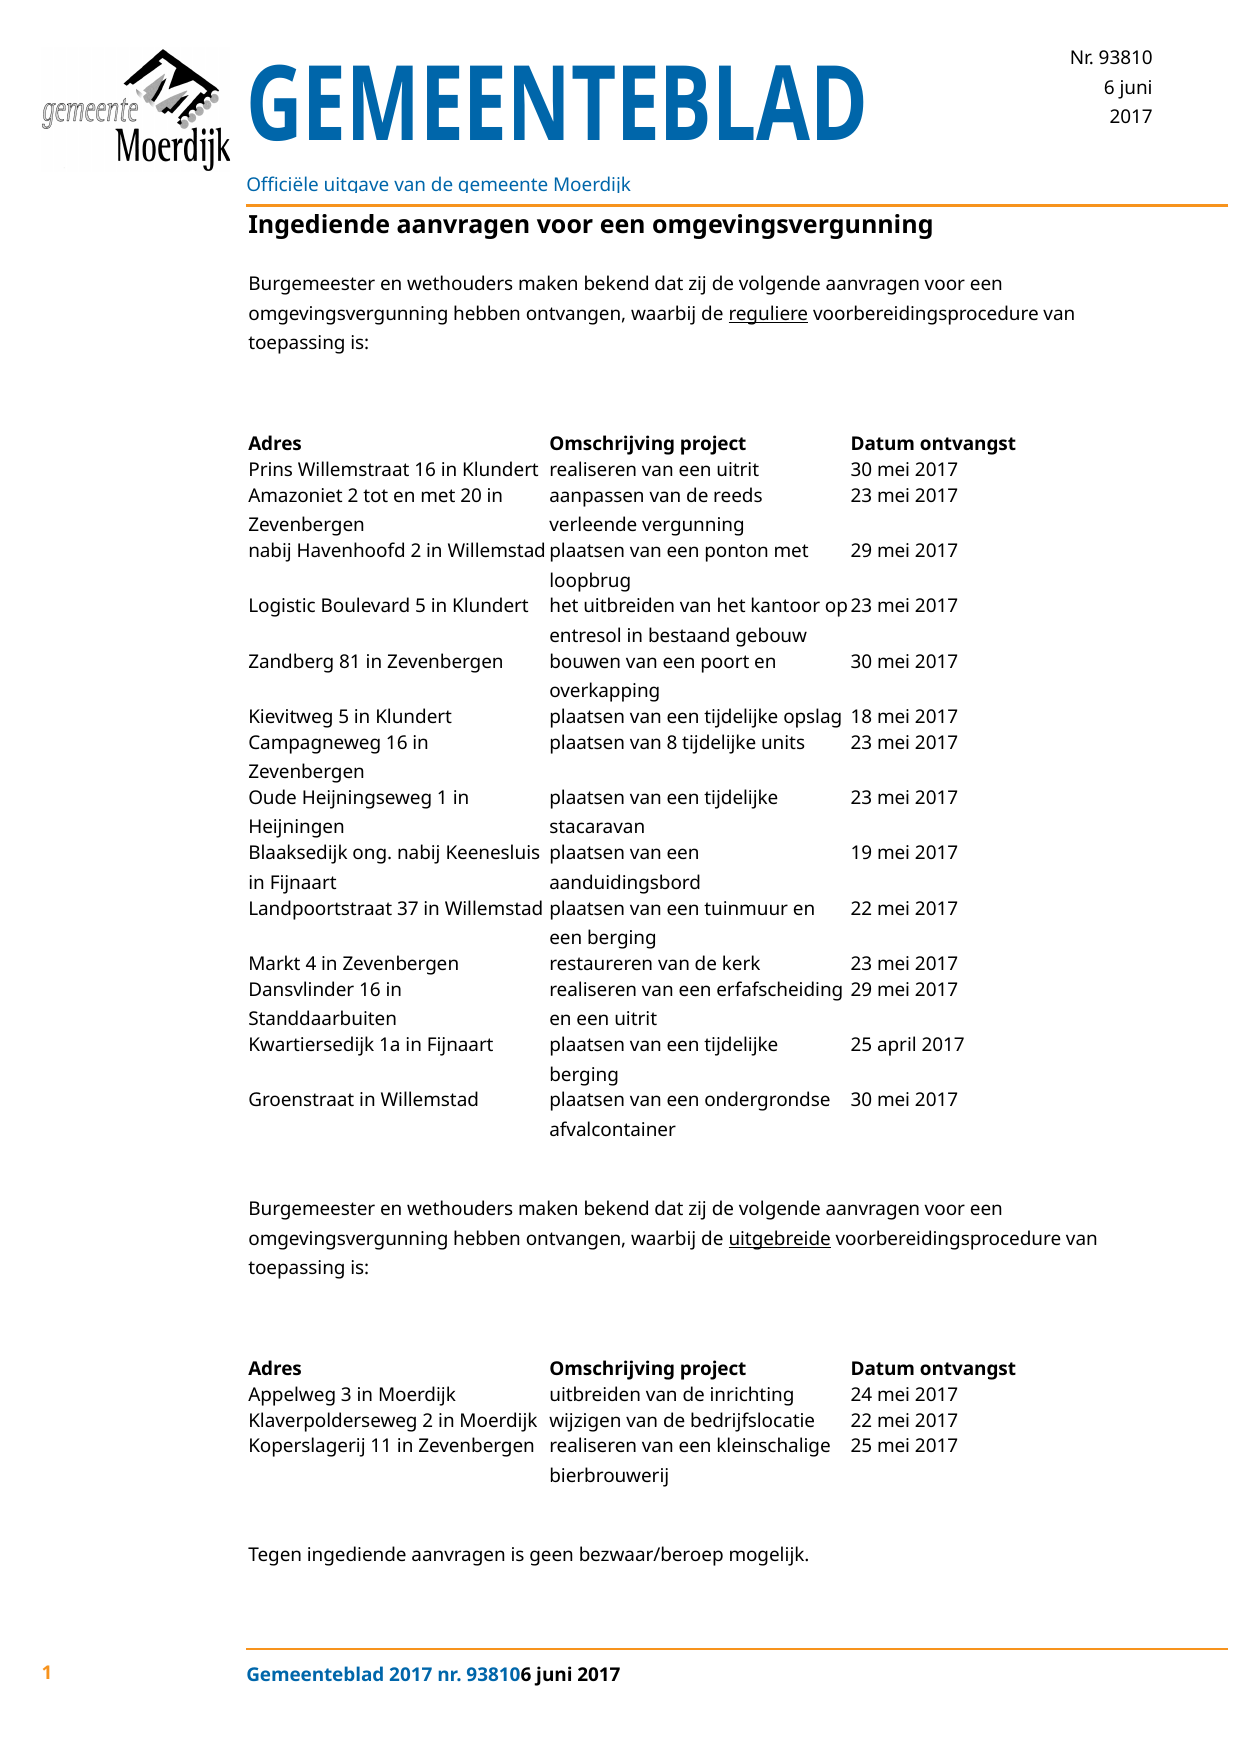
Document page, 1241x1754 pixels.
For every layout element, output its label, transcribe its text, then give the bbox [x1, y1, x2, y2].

table_header Datum ontvangst [850, 1356, 1152, 1381]
table_cell 18 mei 2017 [850, 703, 1152, 729]
table_cell 25 mei 2017 [850, 1433, 1152, 1488]
table_cell Prins Willemstraat 16 in Klundert [248, 456, 549, 482]
table_cell 23 mei 2017 [850, 784, 1152, 839]
table_cell Blaaksedijk ong. nabij Keenesluis in Fijnaart [248, 840, 549, 895]
table_cell bouwen van een poort en overkapping [549, 648, 850, 703]
table_cell 25 april 2017 [850, 1031, 1152, 1086]
table_cell Dansvlinder 16 in Standdaarbuiten [248, 976, 549, 1031]
table_cell Klaverpolderseweg 2 in Moerdijk [248, 1407, 549, 1433]
text Tegen ingediende aanvragen is geen bezwaar/beroep mogelijk. [248, 1542, 1152, 1567]
table_header Adres [248, 430, 549, 456]
table_cell plaatsen van een tijdelijke berging [549, 1031, 850, 1086]
table_cell 30 mei 2017 [850, 456, 1152, 482]
table_cell wijzigen van de bedrijfslocatie [549, 1407, 850, 1433]
table_cell 30 mei 2017 [850, 648, 1152, 703]
table_cell 22 mei 2017 [850, 895, 1152, 950]
table_header Omschrijving project [549, 430, 850, 456]
text Burgemeester en wethouders maken bekend dat zij de volgende aanvragen voor een omgevingsvergunning hebben ontvangen, waarbij de reguliere voorbereidingsprocedure van toepassing is: [248, 270, 1152, 355]
table_cell plaatsen van een tijdelijke opslag [549, 703, 850, 729]
table_header Omschrijving project [549, 1356, 850, 1381]
table_cell Kwartiersedijk 1a in Fijnaart [248, 1031, 549, 1086]
table_cell Kievitweg 5 in Klundert [248, 703, 549, 729]
table_cell 23 mei 2017 [850, 950, 1152, 976]
table_cell 23 mei 2017 [850, 482, 1152, 537]
table_cell Zandberg 81 in Zevenbergen [248, 648, 549, 703]
table_cell 30 mei 2017 [850, 1086, 1152, 1142]
table_cell 22 mei 2017 [850, 1407, 1152, 1433]
table_header Datum ontvangst [850, 430, 1152, 456]
table_cell plaatsen van een ondergrondse afvalcontainer [549, 1086, 850, 1142]
table_cell Oude Heijningseweg 1 in Heijningen [248, 784, 549, 839]
table_cell realiseren van een uitrit [549, 456, 850, 482]
table_cell 24 mei 2017 [850, 1381, 1152, 1407]
table_cell Groenstraat in Willemstad [248, 1086, 549, 1142]
table_cell plaatsen van een tijdelijke stacaravan [549, 784, 850, 839]
table_cell realiseren van een erfafscheiding en een uitrit [549, 976, 850, 1031]
table_cell restaureren van de kerk [549, 950, 850, 976]
text Ingediende aanvragen voor een omgevingsvergunning [248, 207, 1152, 241]
table_cell Koperslagerij 11 in Zevenbergen [248, 1433, 549, 1488]
table_cell 29 mei 2017 [850, 976, 1152, 1031]
table_cell 19 mei 2017 [850, 840, 1152, 895]
picture [41, 47, 231, 172]
table_cell 23 mei 2017 [850, 593, 1152, 648]
table_cell het uitbreiden van het kantoor op entresol in bestaand gebouw [549, 593, 850, 648]
table_cell Appelweg 3 in Moerdijk [248, 1381, 549, 1407]
table_cell 29 mei 2017 [850, 537, 1152, 592]
table_cell uitbreiden van de inrichting [549, 1381, 850, 1407]
table_cell plaatsen van een ponton met loopbrug [549, 537, 850, 592]
table_cell plaatsen van een tuinmuur en een berging [549, 895, 850, 950]
table_cell aanpassen van de reeds verleende vergunning [549, 482, 850, 537]
table_cell Logistic Boulevard 5 in Klundert [248, 593, 549, 648]
table_cell realiseren van een kleinschalige bierbrouwerij [549, 1433, 850, 1488]
text Burgemeester en wethouders maken bekend dat zij de volgende aanvragen voor een omgevingsvergunning hebben ontvangen, waarbij de uitgebreide voorbereidingsprocedure van toepassing is: [248, 1195, 1152, 1280]
table_cell Amazoniet 2 tot en met 20 in Zevenbergen [248, 482, 549, 537]
table_cell 23 mei 2017 [850, 729, 1152, 784]
table_cell plaatsen van 8 tijdelijke units [549, 729, 850, 784]
table_header Adres [248, 1356, 549, 1381]
table_cell Campagneweg 16 in Zevenbergen [248, 729, 549, 784]
table_cell Markt 4 in Zevenbergen [248, 950, 549, 976]
table_cell Landpoortstraat 37 in Willemstad [248, 895, 549, 950]
table_cell nabij Havenhoofd 2 in Willemstad [248, 537, 549, 592]
table_cell plaatsen van een aanduidingsbord [549, 840, 850, 895]
